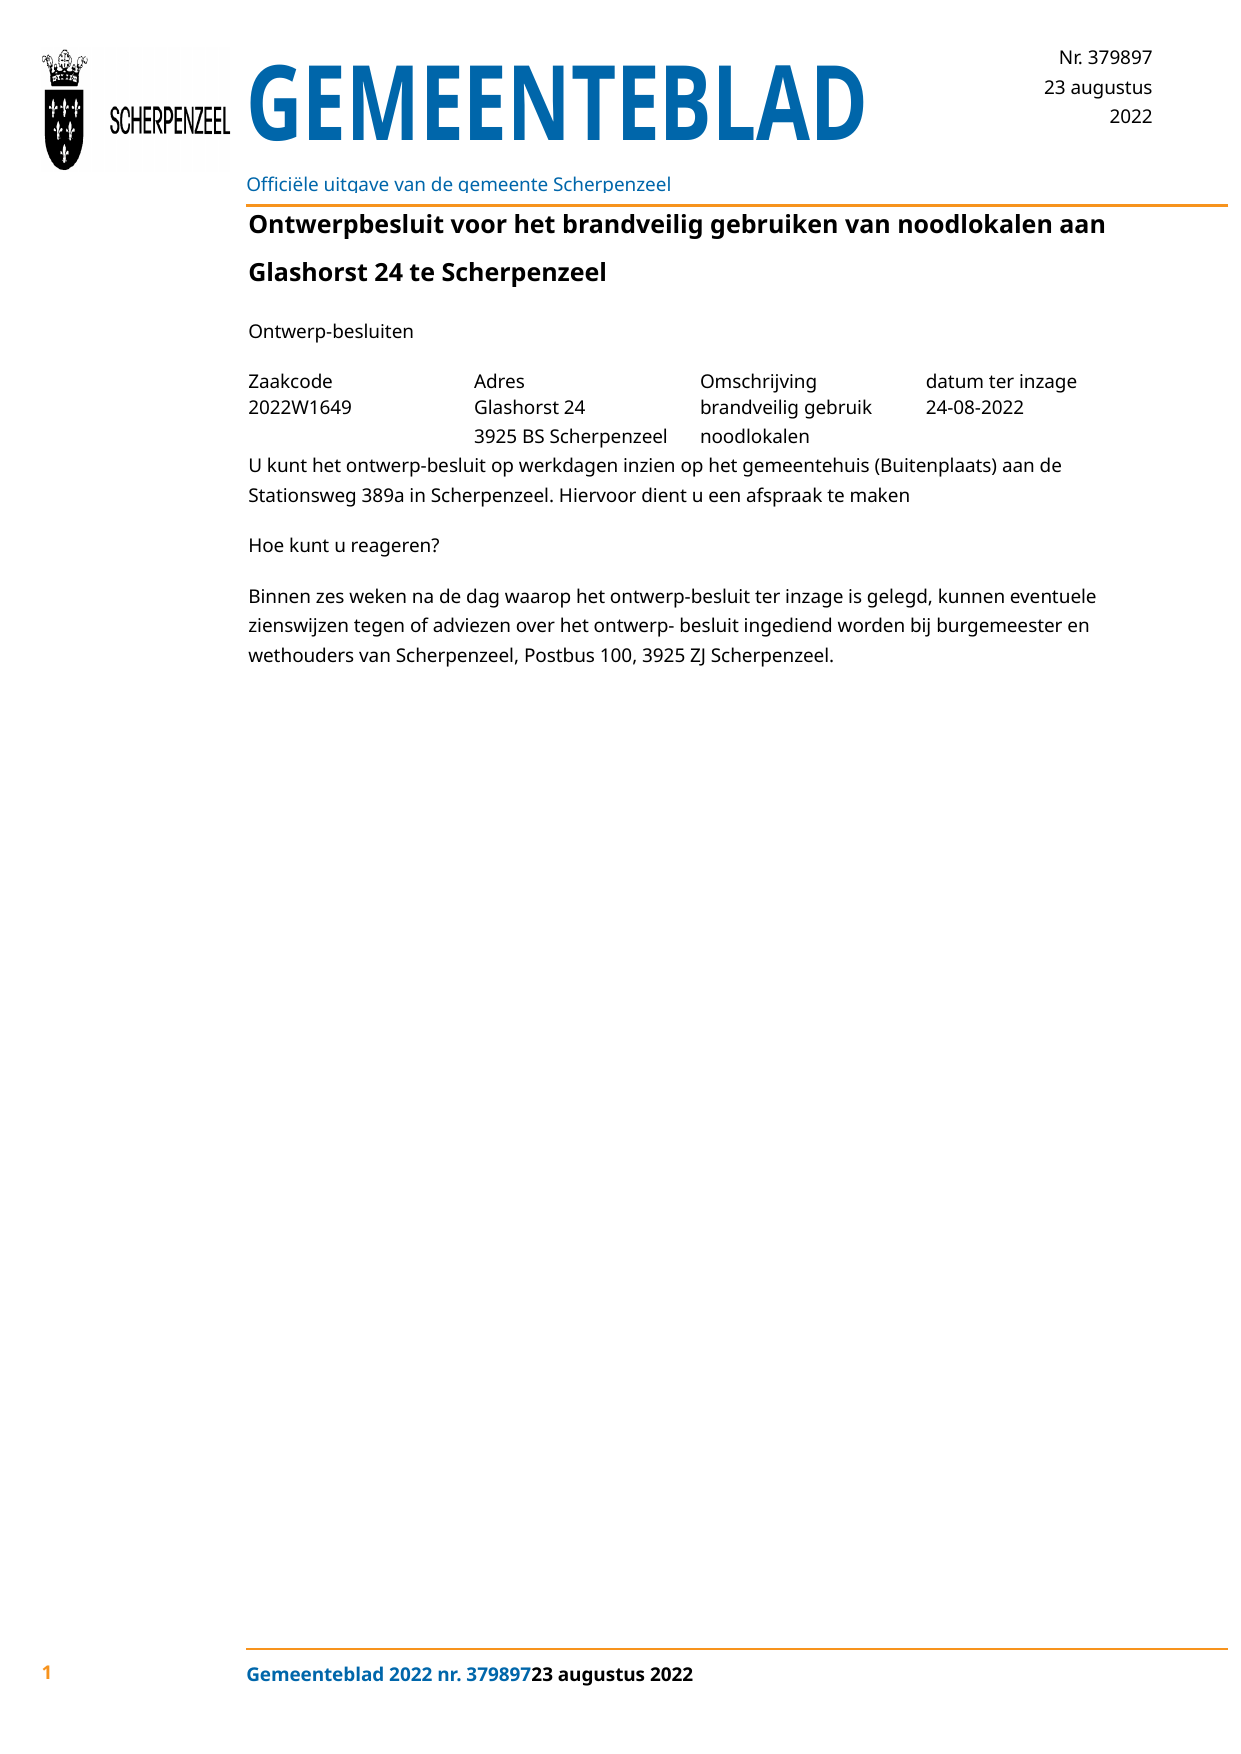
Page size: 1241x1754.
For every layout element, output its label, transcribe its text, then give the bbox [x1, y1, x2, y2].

text U kunt het ontwerp-besluit op werkdagen inzien op het gemeentehuis (Buitenplaats) aan de Stationsweg 389a in Scherpenzeel. Hiervoor dient u een afspraak te maken [248, 453, 1152, 508]
table_header datum ter inzage [926, 369, 1152, 394]
text Binnen zes weken na de dag waarop het ontwerp-besluit ter inzage is gelegd, kunnen eventuele zienswijzen tegen of adviezen over het ontwerp- besluit ingediend worden bij burgemeester en wethouders van Scherpenzeel, Postbus 100, 3925 ZJ Scherpenzeel. [248, 583, 1152, 668]
text Ontwerpbesluit voor het brandveilig gebruiken van noodlokalen aan Glashorst 24 te Scherpenzeel [248, 207, 1152, 288]
table_header Zaakcode [248, 369, 474, 394]
text Ontwerp-besluiten [248, 318, 1152, 344]
table_header Omschrijving [700, 369, 926, 394]
table_cell brandveilig gebruik noodlokalen [700, 394, 926, 449]
table_cell Glashorst 24 3925 BS Scherpenzeel [474, 394, 700, 449]
table_cell 2022W1649 [248, 394, 474, 449]
table_cell 24-08-2022 [926, 394, 1152, 449]
text Hoe kunt u reageren? [248, 533, 1152, 558]
picture [41, 47, 231, 172]
table_header Adres [474, 369, 700, 394]
